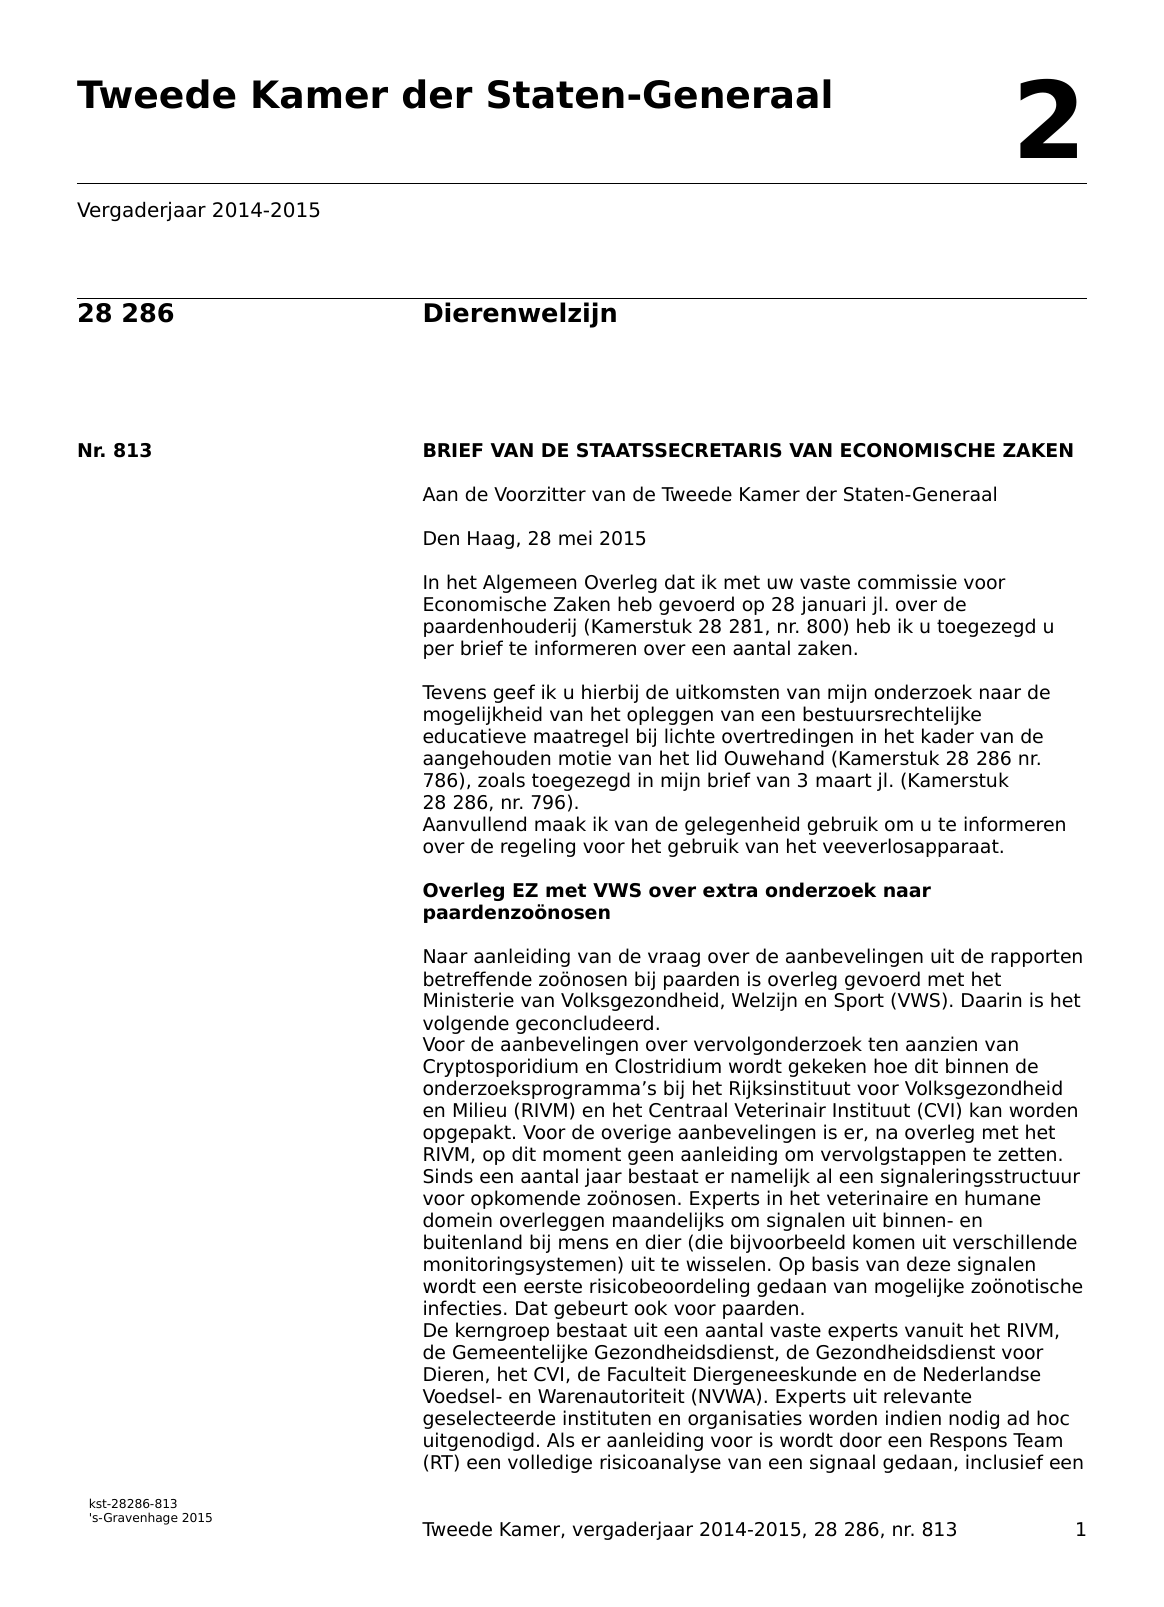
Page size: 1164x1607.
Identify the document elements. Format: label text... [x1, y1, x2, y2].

table_cell Vergaderjaar 2014-2015 [77, 184, 1087, 298]
subtitle 28 286 Dierenwelzijn [77, 299, 1087, 329]
text Naar aanleiding van de vraag over de aanbevelingen uit de rapporten betreffende zoönosen bij paarden is overleg gevoerd met het Ministerie van Volksgezondheid, Welzijn en Sport (VWS). Daarin is het volgende geconcludeerd. [422, 946, 1087, 1034]
text Tevens geef ik u hierbij de uitkomsten van mijn onderzoek naar de mogelijkheid van het opleggen van een bestuursrechtelijke educatieve maatregel bij lichte overtredingen in het kader van de aangehouden motie van het lid Ouwehand (Kamerstuk 28 286 nr. 786), zoals toegezegd in mijn brief van 3 maart jl. (Kamerstuk 28 286, nr. 796). [422, 682, 1087, 814]
subtitle Nr. 813 BRIEF VAN DE STAATSSECRETARIS VAN ECONOMISCHE ZAKEN [77, 440, 1087, 462]
text 's-Gravenhage 2015 [88, 1511, 323, 1525]
text Aanvullend maak ik van de gelegenheid gebruik om u te informeren over de regeling voor het gebruik van het veeverlosapparaat. [422, 814, 1087, 858]
text Voor de aanbevelingen over vervolgonderzoek ten aanzien van Cryptosporidium en Clostridium wordt gekeken hoe dit binnen de onderzoeksprogramma’s bij het Rijksinstituut voor Volksgezondheid en Milieu (RIVM) en het Centraal Veterinair Instituut (CVI) kan worden opgepakt. Voor de overige aanbevelingen is er, na overleg met het RIVM, op dit moment geen aanleiding om vervolgstappen te zetten. Sinds een aantal jaar bestaat er namelijk al een signaleringsstructuur voor opkomende zoönosen. Experts in het veterinaire en humane domein overleggen maandelijks om signalen uit binnen- en buitenland bij mens en dier (die bijvoorbeeld komen uit verschillende monitoringsystemen) uit te wisselen. Op basis van deze signalen wordt een eerste risicobeoordeling gedaan van mogelijke zoönotische infecties. Dat gebeurt ook voor paarden. [422, 1034, 1087, 1320]
text kst-28286-813 [88, 1497, 323, 1511]
text Aan de Voorzitter van de Tweede Kamer der Staten-Generaal [422, 484, 1087, 506]
table_header 2 [886, 59, 1087, 183]
text De kerngroep bestaat uit een aantal vaste experts vanuit het RIVM, de Gemeentelijke Gezondheidsdienst, de Gezondheidsdienst voor Dieren, het CVI, de Faculteit Diergeneeskunde en de Nederlandse Voedsel- en Warenautoriteit (NVWA). Experts uit relevante geselecteerde instituten en organisaties worden indien nodig ad hoc uitgenodigd. Als er aanleiding voor is wordt door een Respons Team (RT) een volledige risicoanalyse van een signaal gedaan, inclusief een [422, 1320, 1087, 1474]
table_header Tweede Kamer der Staten-Generaal [77, 59, 886, 183]
text In het Algemeen Overleg dat ik met uw vaste commissie voor Economische Zaken heb gevoerd op 28 januari jl. over de paardenhouderij (Kamerstuk 28 281, nr. 800) heb ik u toegezegd u per brief te informeren over een aantal zaken. [422, 572, 1087, 660]
text Den Haag, 28 mei 2015 [422, 528, 1087, 550]
subtitle Overleg EZ met VWS over extra onderzoek naar paardenzoönosen [422, 880, 1087, 924]
